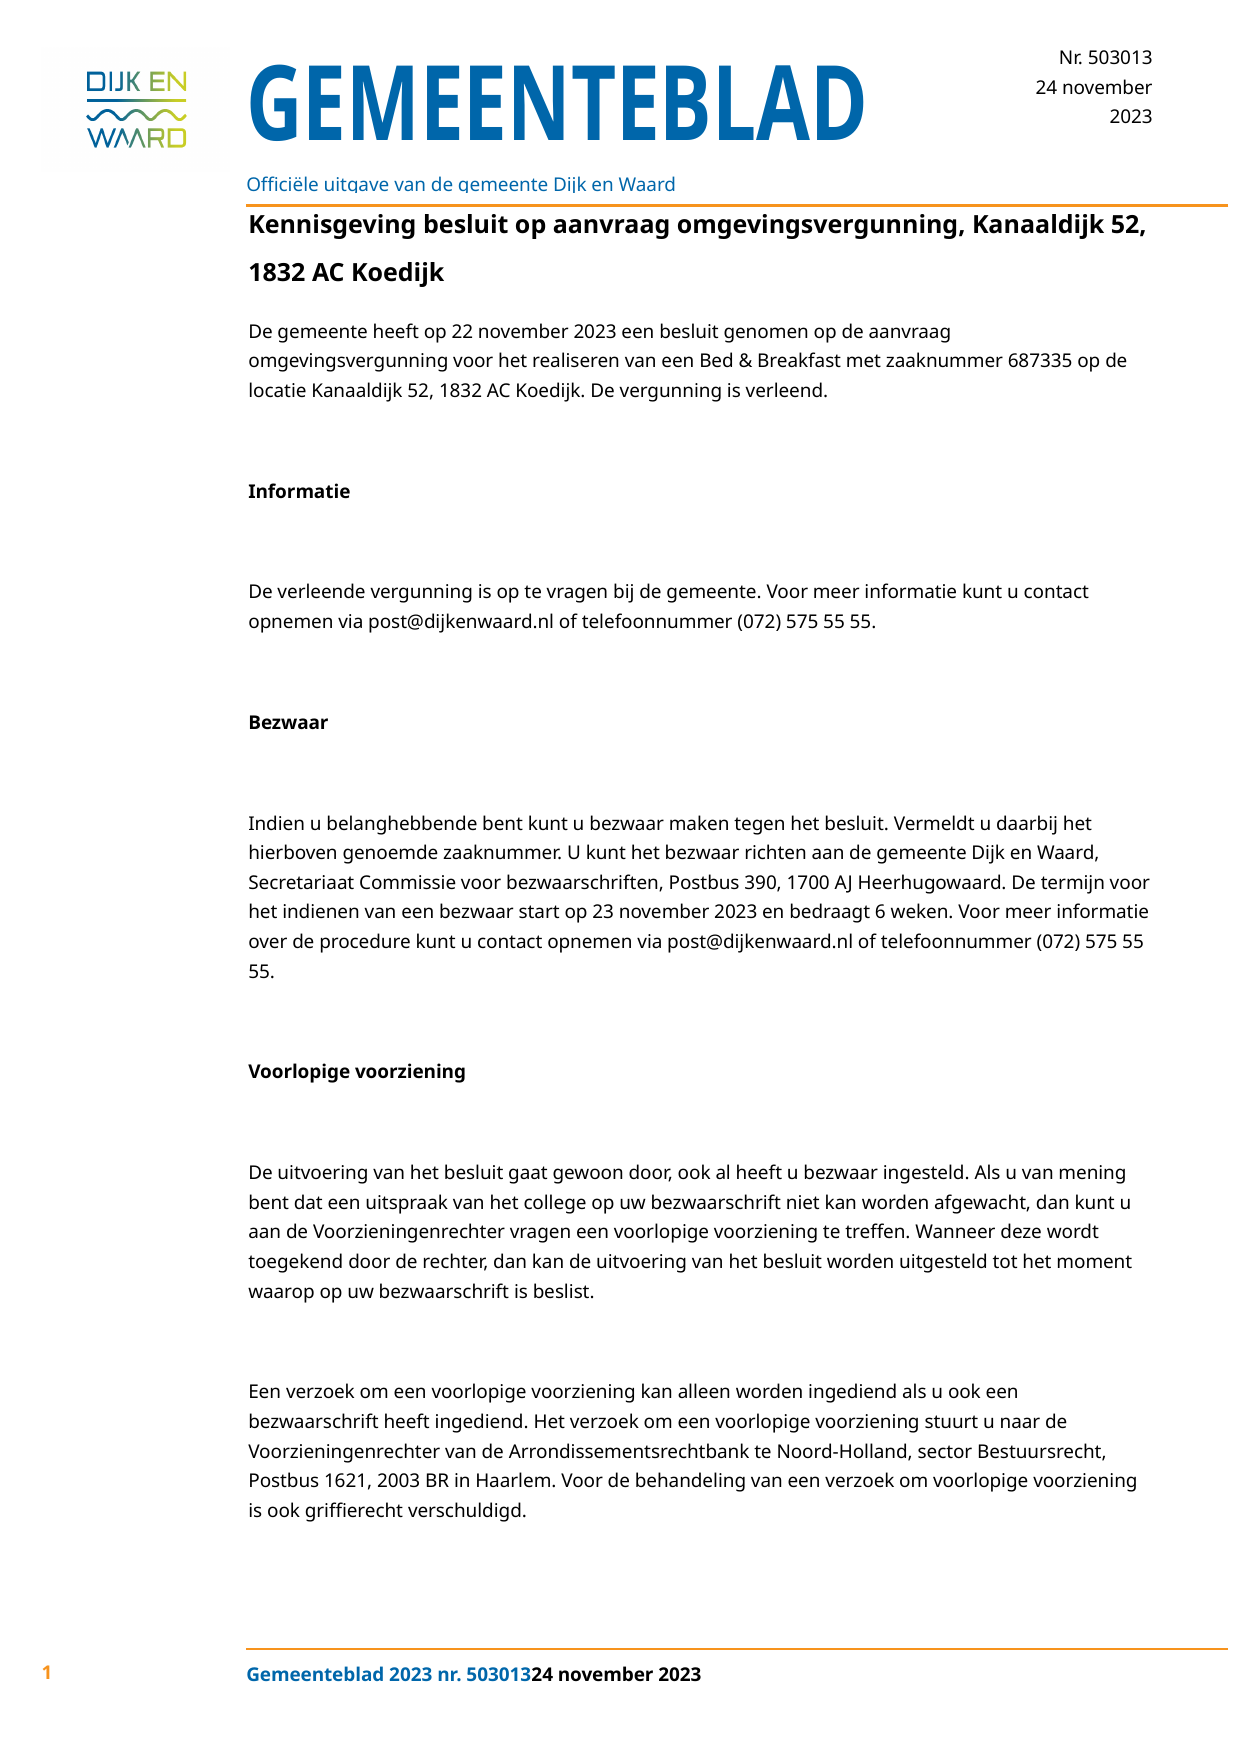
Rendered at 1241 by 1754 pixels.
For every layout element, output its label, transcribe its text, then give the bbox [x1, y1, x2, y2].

picture [41, 47, 231, 172]
text Indien u belanghebbende bent kunt u bezwaar maken tegen het besluit. Vermeldt u daarbij het hierboven genoemde zaaknummer. U kunt het bezwaar richten aan de gemeente Dijk en Waard, Secretariaat Commissie voor bezwaarschriften, Postbus 390, 1700 AJ Heerhugowaard. De termijn voor het indienen van een bezwaar start op 23 november 2023 en bedraagt 6 weken. Voor meer informatie over de procedure kunt u contact opnemen via post@dijkenwaard.nl of telefoonnummer (072) 575 55 55. [248, 810, 1152, 984]
text Kennisgeving besluit op aanvraag omgevingsvergunning, Kanaaldijk 52, 1832 AC Koedijk [248, 207, 1152, 288]
text Een verzoek om een voorlopige voorziening kan alleen worden ingediend als u ook een bezwaarschrift heeft ingediend. Het verzoek om een voorlopige voorziening stuurt u naar de Voorzieningenrechter van de Arrondissementsrechtbank te Noord-Holland, sector Bestuursrecht, Postbus 1621, 2003 BR in Haarlem. Voor de behandeling van een verzoek om voorlopige voorziening is ook griffierecht verschuldigd. [248, 1379, 1152, 1523]
text Voorlopige voorziening [248, 1059, 1152, 1084]
text Bezwaar [248, 709, 1152, 735]
text De uitvoering van het besluit gaat gewoon door, ook al heeft u bezwaar ingesteld. Als u van mening bent dat een uitspraak van het college op uw bezwaarschrift niet kan worden afgewacht, dan kunt u aan de Voorzieningenrechter vragen een voorlopige voorziening te treffen. Wanneer deze wordt toegekend door de rechter, dan kan de uitvoering van het besluit worden uitgesteld tot het moment waarop op uw bezwaarschrift is beslist. [248, 1159, 1152, 1304]
text Informatie [248, 478, 1152, 504]
text De gemeente heeft op 22 november 2023 een besluit genomen op de aanvraag omgevingsvergunning voor het realiseren van een Bed & Breakfast met zaaknummer 687335 op de locatie Kanaaldijk 52, 1832 AC Koedijk. De vergunning is verleend. [248, 318, 1152, 403]
text De verleende vergunning is op te vragen bij de gemeente. Voor meer informatie kunt u contact opnemen via post@dijkenwaard.nl of telefoonnummer (072) 575 55 55. [248, 579, 1152, 634]
